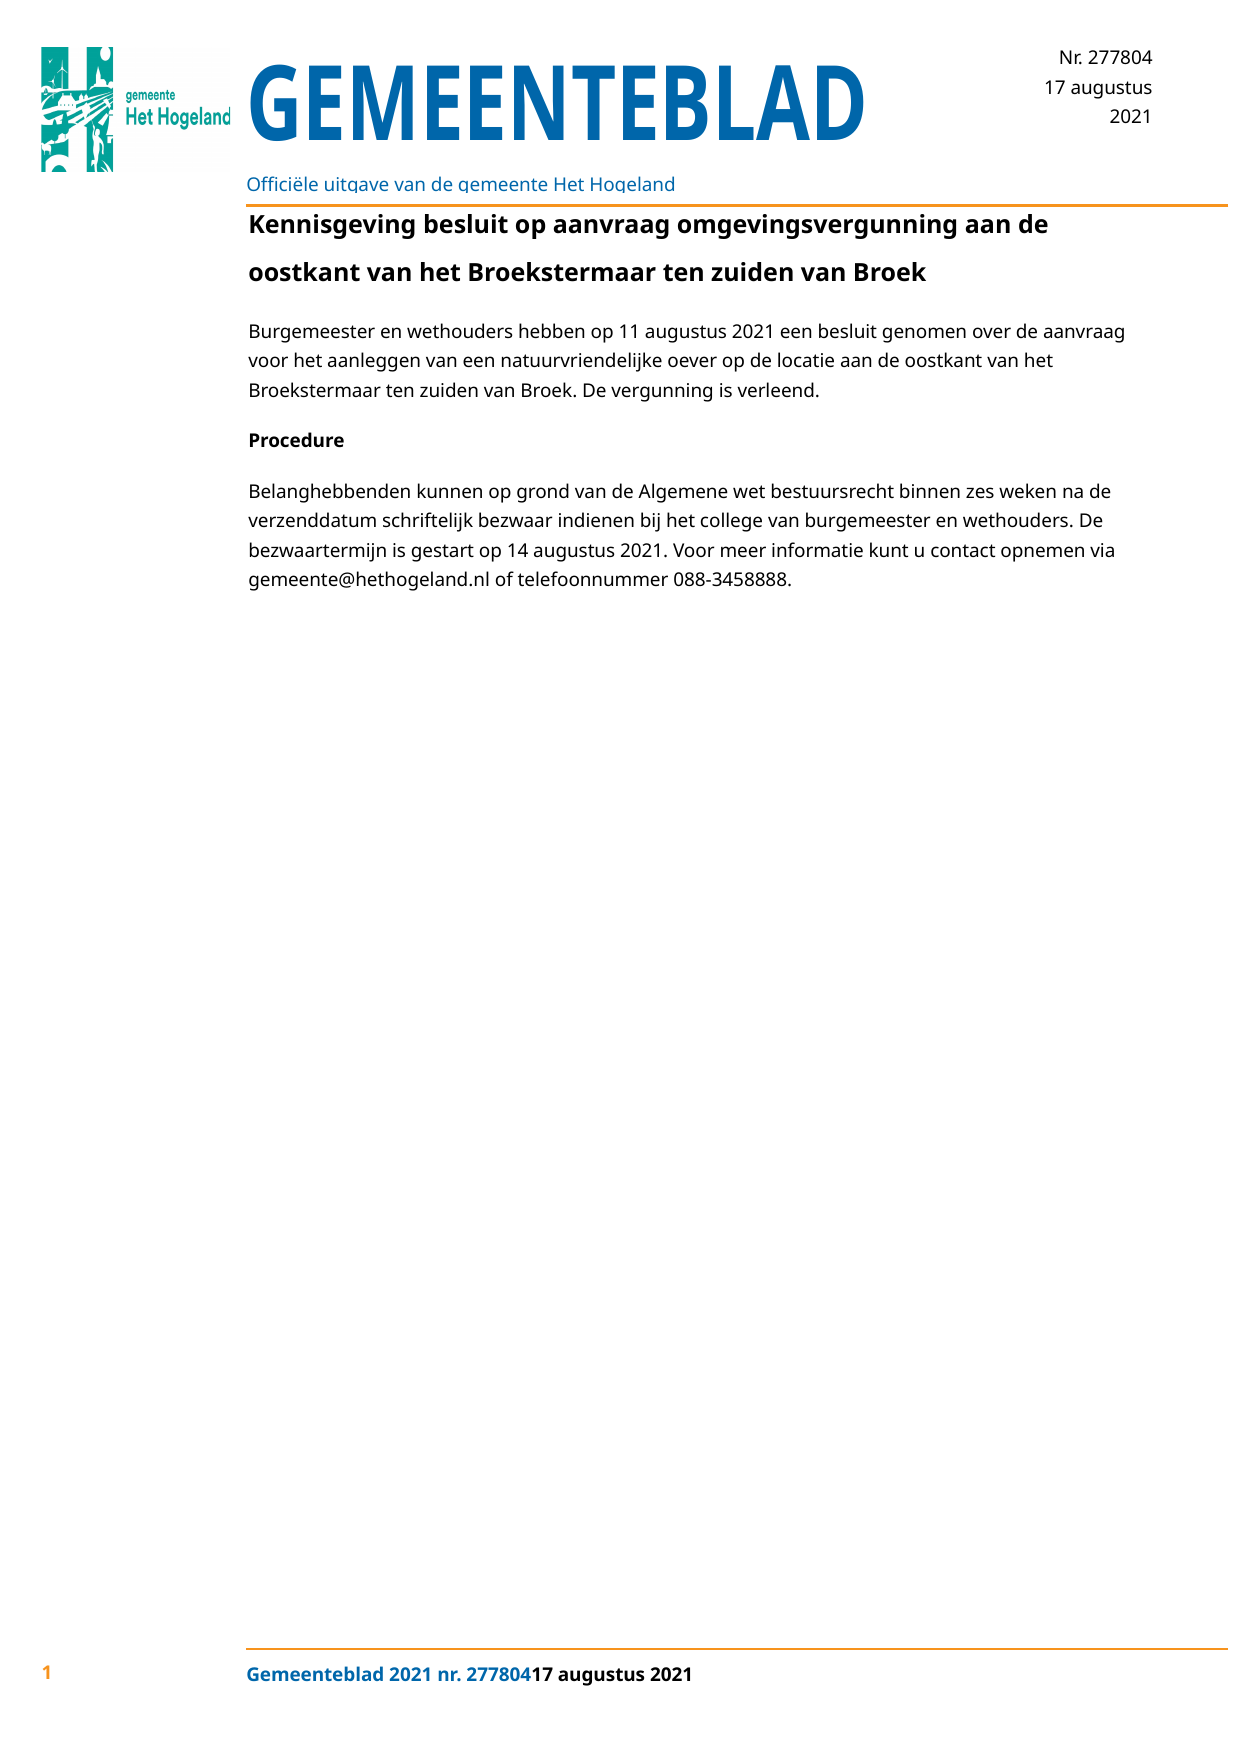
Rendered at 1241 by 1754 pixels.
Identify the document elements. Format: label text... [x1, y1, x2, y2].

picture [41, 47, 231, 172]
text Kennisgeving besluit op aanvraag omgevingsvergunning aan de oostkant van het Broekstermaar ten zuiden van Broek [248, 207, 1152, 288]
text Belanghebbenden kunnen op grond van de Algemene wet bestuursrecht binnen zes weken na de verzenddatum schriftelijk bezwaar indienen bij het college van burgemeester en wethouders. De bezwaartermijn is gestart op 14 augustus 2021. Voor meer informatie kunt u contact opnemen via gemeente@hethogeland.nl of telefoonnummer 088-3458888. [248, 478, 1152, 592]
text Burgemeester en wethouders hebben op 11 augustus 2021 een besluit genomen over de aanvraag voor het aanleggen van een natuurvriendelijke oever op de locatie aan de oostkant van het Broekstermaar ten zuiden van Broek. De vergunning is verleend. [248, 318, 1152, 403]
text Procedure [248, 427, 1152, 453]
